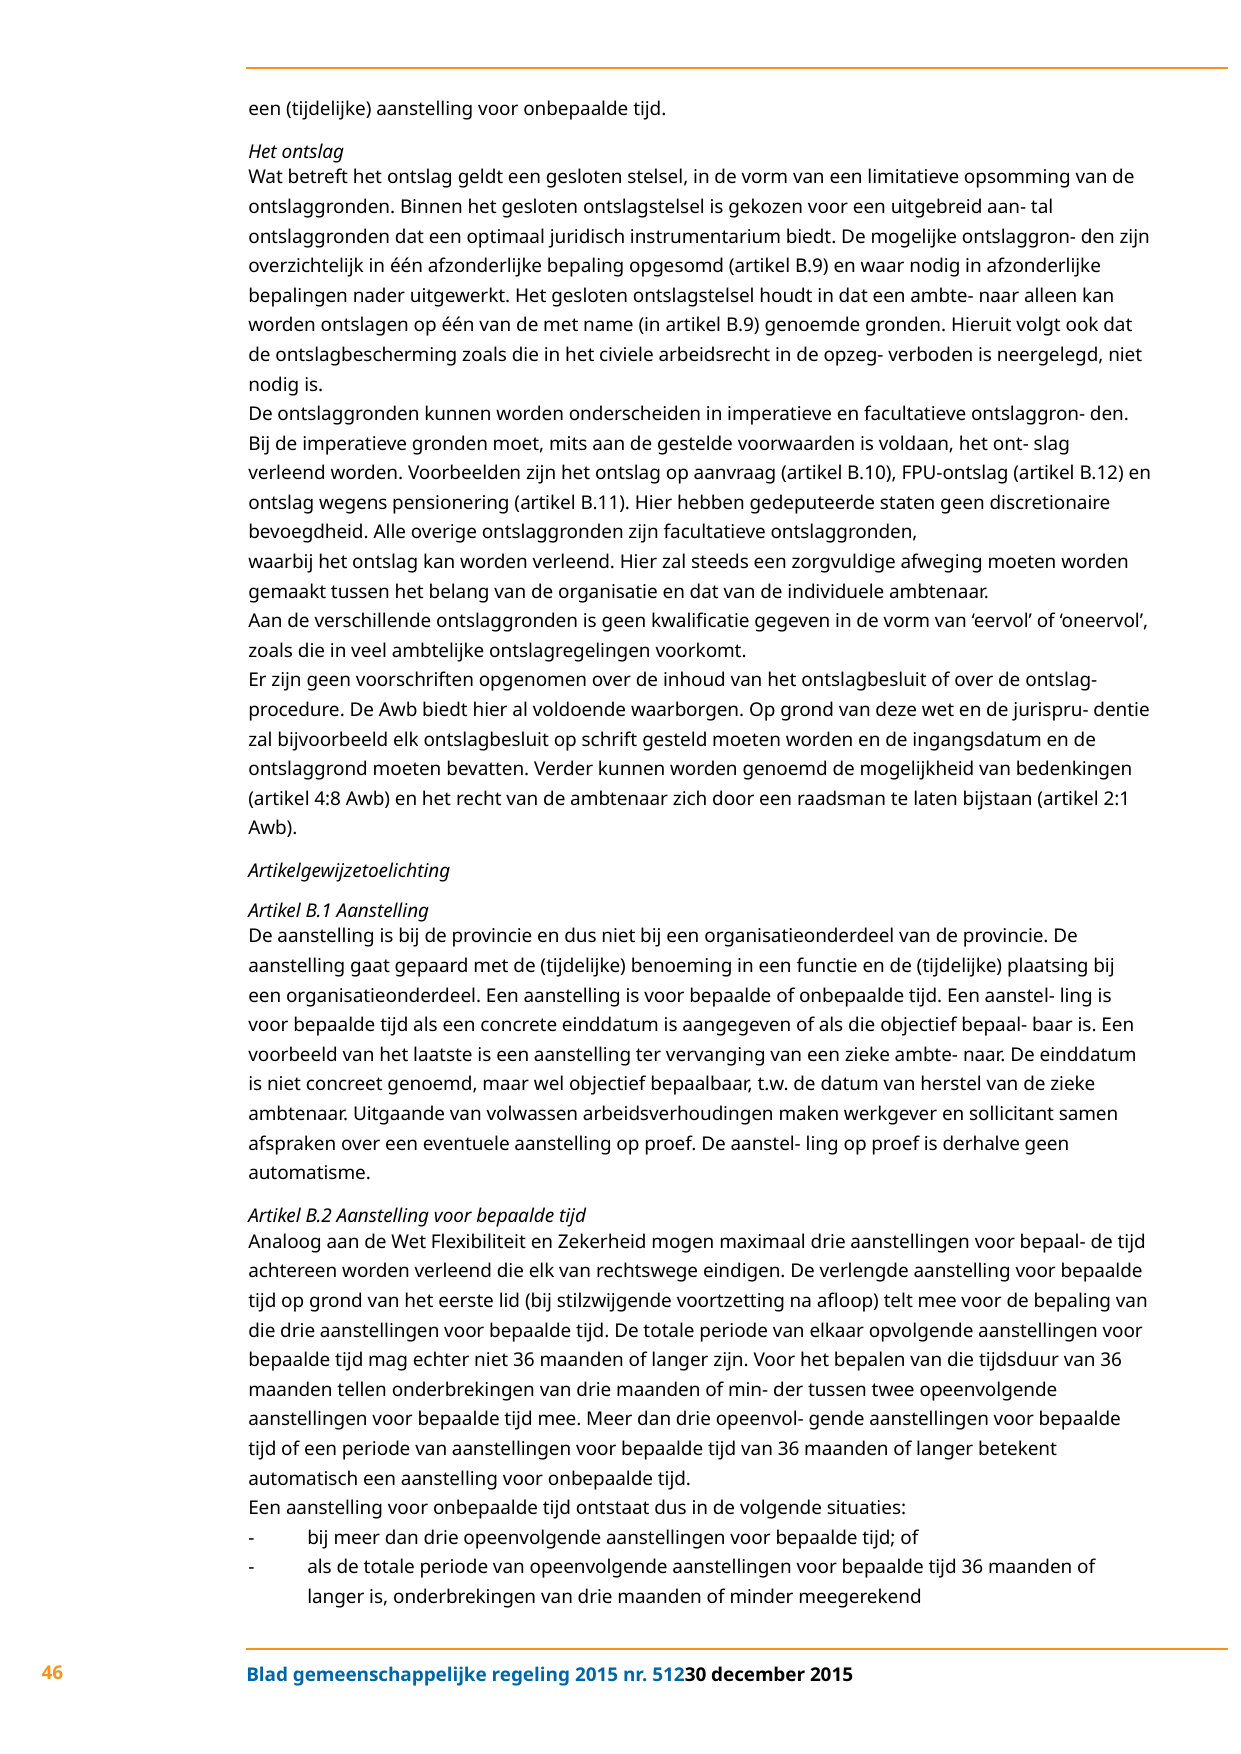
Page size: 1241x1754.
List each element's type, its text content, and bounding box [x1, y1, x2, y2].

list als de totale periode van opeenvolgende aanstellingen voor bepaalde tijd 36 maanden of langer is, onderbrekingen van drie maanden of minder meegerekend [248, 1553, 1152, 1609]
text waarbij het ontslag kan worden verleend. Hier zal steeds een zorgvuldige afweging moeten worden gemaakt tussen het belang van de organisatie en dat van de individuele ambtenaar. [248, 548, 1152, 603]
text Een aanstelling voor onbepaalde tijd ontstaat dus in de volgende situaties: [248, 1494, 1152, 1520]
text Wat betreft het ontslag geldt een gesloten stelsel, in de vorm van een limitatieve opsomming van de ontslaggronden. Binnen het gesloten ontslagstelsel is gekozen voor een uitgebreid aan- tal ontslaggronden dat een optimaal juridisch instrumentarium biedt. De mogelijke ontslaggron- den zijn overzichtelijk in één afzonderlijke bepaling opgesomd (artikel B.9) en waar nodig in afzonderlijke bepalingen nader uitgewerkt. Het gesloten ontslagstelsel houdt in dat een ambte- naar alleen kan worden ontslagen op één van de met name (in artikel B.9) genoemde gronden. Hieruit volgt ook dat de ontslagbescherming zoals die in het civiele arbeidsrecht in de opzeg- verboden is neergelegd, niet nodig is. [248, 164, 1152, 396]
text Het ontslag [248, 138, 1152, 164]
text De aanstelling is bij de provincie en dus niet bij een organisatieonderdeel van de provincie. De aanstelling gaat gepaard met de (tijdelijke) benoeming in een functie en de (tijdelijke) plaatsing bij een organisatieonderdeel. Een aanstelling is voor bepaalde of onbepaalde tijd. Een aanstel- ling is voor bepaalde tijd als een concrete einddatum is aangegeven of als die objectief bepaal- baar is. Een voorbeeld van het laatste is een aanstelling ter vervanging van een zieke ambte- naar. De einddatum is niet concreet genoemd, maar wel objectief bepaalbaar, t.w. de datum van herstel van de zieke ambtenaar. Uitgaande van volwassen arbeidsverhoudingen maken werkgever en sollicitant samen afspraken over een eventuele aanstelling op proef. De aanstel- ling op proef is derhalve geen automatisme. [248, 923, 1152, 1185]
text Analoog aan de Wet Flexibiliteit en Zekerheid mogen maximaal drie aanstellingen voor bepaal- de tijd achtereen worden verleend die elk van rechtswege eindigen. De verlengde aanstelling voor bepaalde tijd op grond van het eerste lid (bij stilzwijgende voortzetting na afloop) telt mee voor de bepaling van die drie aanstellingen voor bepaalde tijd. De totale periode van elkaar opvolgende aanstellingen voor bepaalde tijd mag echter niet 36 maanden of langer zijn. Voor het bepalen van die tijdsduur van 36 maanden tellen onderbrekingen van drie maanden of min- der tussen twee opeenvolgende aanstellingen voor bepaalde tijd mee. Meer dan drie opeenvol- gende aanstellingen voor bepaalde tijd of een periode van aanstellingen voor bepaalde tijd van 36 maanden of langer betekent automatisch een aanstelling voor onbepaalde tijd. [248, 1228, 1152, 1491]
text Aan de verschillende ontslaggronden is geen kwalificatie gegeven in de vorm van ‘eervol’ of ‘oneervol’, zoals die in veel ambtelijke ontslagregelingen voorkomt. [248, 607, 1152, 663]
text Artikelgewijzetoelichting [248, 858, 1152, 883]
text De ontslaggronden kunnen worden onderscheiden in imperatieve en facultatieve ontslaggron- den. Bij de imperatieve gronden moet, mits aan de gestelde voorwaarden is voldaan, het ont- slag verleend worden. Voorbeelden zijn het ontslag op aanvraag (artikel B.10), FPU-ontslag (artikel B.12) en ontslag wegens pensionering (artikel B.11). Hier hebben gedeputeerde staten geen discretionaire bevoegdheid. Alle overige ontslaggronden zijn facultatieve ontslaggronden, [248, 400, 1152, 544]
text Artikel B.2 Aanstelling voor bepaalde tijd [248, 1202, 1152, 1228]
picture [41, 47, 231, 172]
list bij meer dan drie opeenvolgende aanstellingen voor bepaalde tijd; of [248, 1524, 1152, 1550]
text een (tijdelijke) aanstelling voor onbepaalde tijd. [248, 95, 1152, 121]
text Artikel B.1 Aanstelling [248, 897, 1152, 923]
text Er zijn geen voorschriften opgenomen over de inhoud van het ontslagbesluit of over de ontslag- procedure. De Awb biedt hier al voldoende waarborgen. Op grond van deze wet en de jurispru- dentie zal bijvoorbeeld elk ontslagbesluit op schrift gesteld moeten worden en de ingangsdatum en de ontslaggrond moeten bevatten. Verder kunnen worden genoemd de mogelijkheid van bedenkingen (artikel 4:8 Awb) en het recht van de ambtenaar zich door een raadsman te laten bijstaan (artikel 2:1 Awb). [248, 667, 1152, 840]
